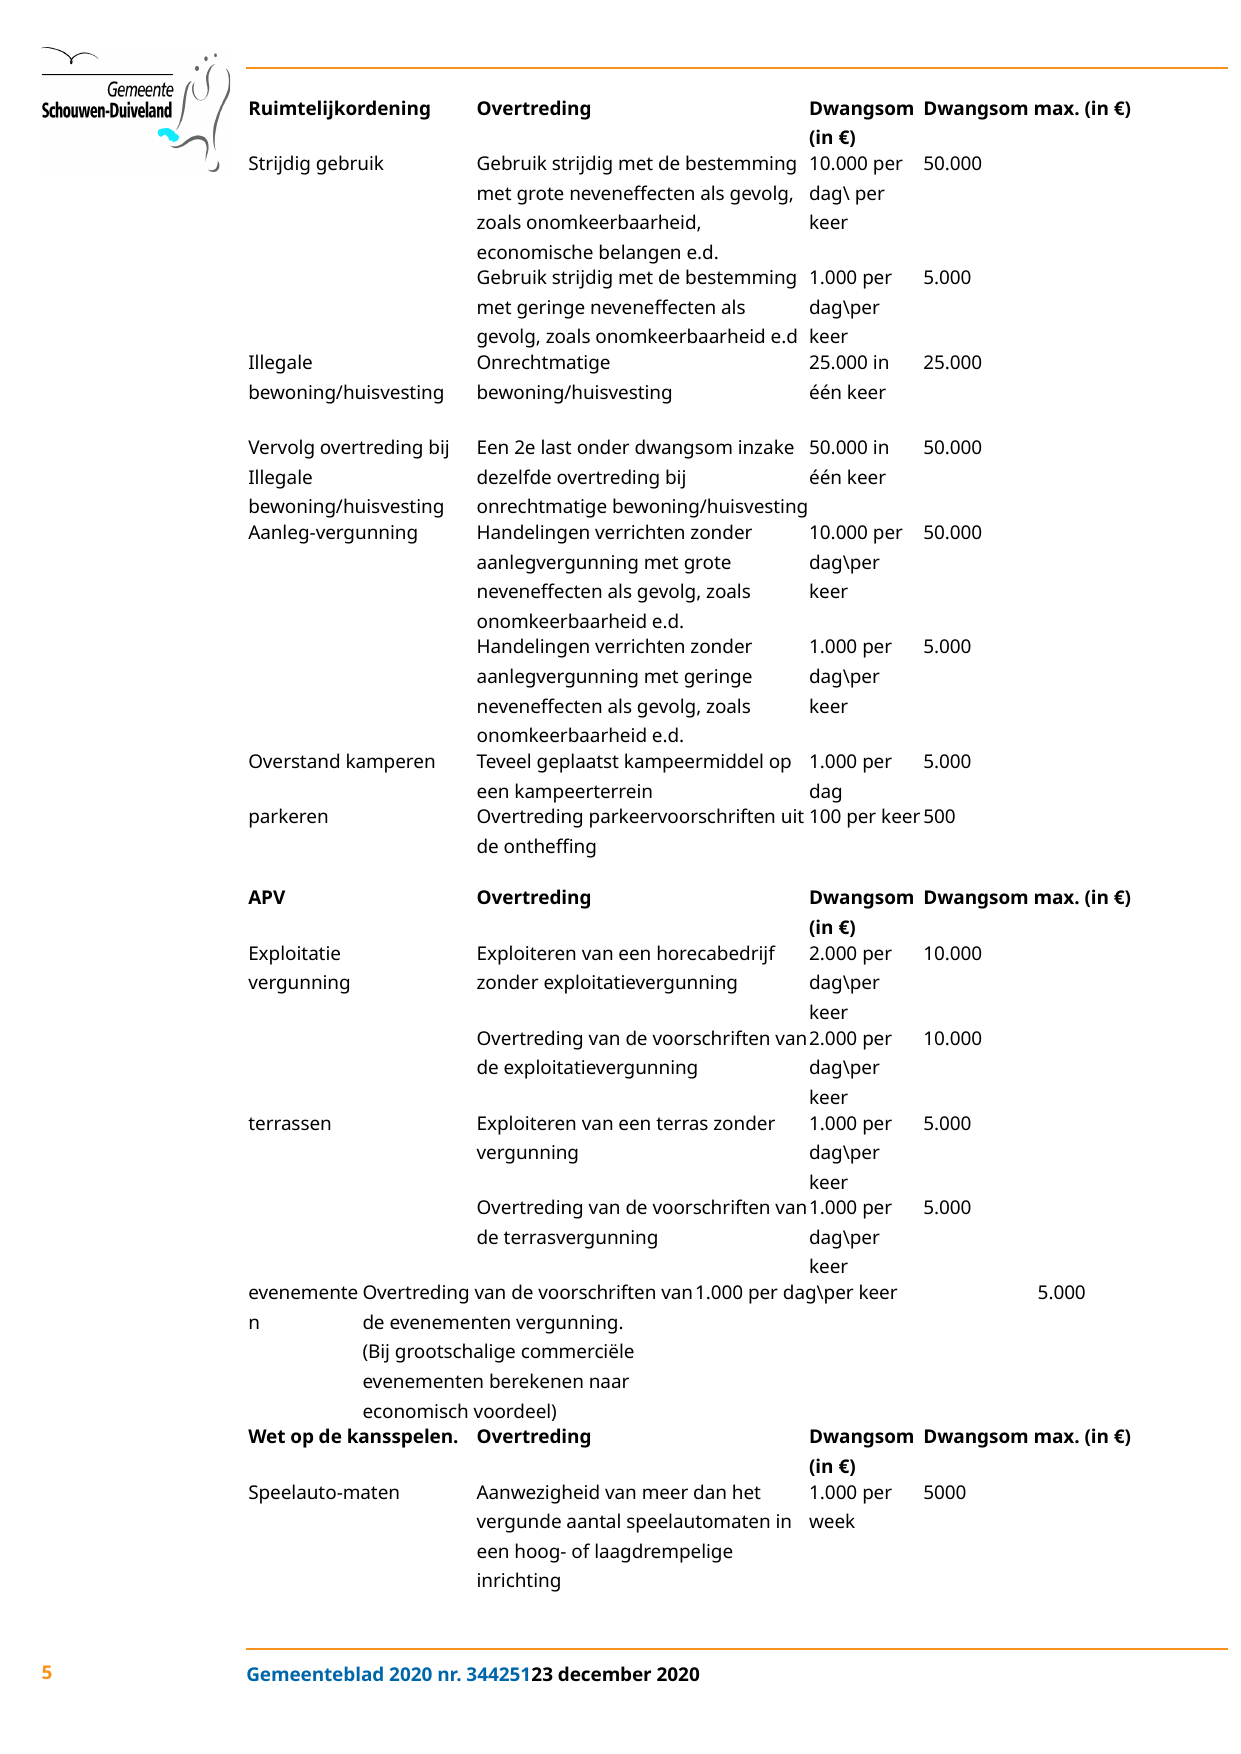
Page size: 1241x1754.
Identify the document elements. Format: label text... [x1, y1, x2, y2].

table_cell [809, 859, 923, 884]
table_cell 10.000 per dag\ per keer [809, 150, 923, 264]
table_cell parkeren [248, 804, 476, 859]
table_cell Overtreding van de voorschriften van de exploitatievergunning [476, 1025, 809, 1110]
table_cell Exploitatie vergunning [248, 940, 476, 1025]
table_cell Handelingen verrichten zonder aanlegvergunning met geringe neveneffecten als gevolg, zoals onomkeerbaarheid e.d. [476, 634, 809, 748]
table_cell 100 per keer [809, 804, 923, 859]
table_cell Overtreding [476, 885, 809, 940]
table_cell 5.000 [923, 1195, 1152, 1279]
table_cell 2.000 per dag\per keer [809, 1025, 923, 1110]
table_cell Overtreding [476, 1424, 809, 1479]
table_cell 10.000 [923, 940, 1152, 1025]
picture [41, 47, 231, 172]
table_cell Dwangsom max. (in €) [923, 95, 1152, 150]
table_cell 5.000 [923, 1110, 1152, 1194]
table_cell 5.000 [923, 748, 1152, 803]
table_cell Aanleg-vergunning [248, 519, 476, 634]
table_cell Overtreding [476, 95, 809, 150]
table_cell [248, 859, 476, 884]
table_cell Speelauto-maten [248, 1479, 476, 1593]
table_cell 1.000 per week [809, 1479, 923, 1593]
table_cell 50.000 in één keer [809, 434, 923, 519]
table_cell 1.000 per dag\per keer [809, 634, 923, 748]
table_cell 1.000 per dag\per keer [809, 265, 923, 349]
table_cell Overstand kamperen [248, 748, 476, 803]
table_cell [248, 1195, 476, 1279]
table_cell Vervolg overtreding bij Illegale bewoning/huisvesting [248, 434, 476, 519]
table_cell 5.000 [923, 634, 1152, 748]
table_cell 25.000 in één keer [809, 350, 923, 434]
table_cell 5.000 [1038, 1280, 1152, 1423]
table_cell Overtreding van de voorschriften van de evenementen vergunning. (Bij grootschalige commerciële evenementen berekenen naar economisch voordeel) [362, 1280, 695, 1423]
table_cell APV [248, 885, 476, 940]
table_cell evenementen [248, 1280, 362, 1423]
table_cell Dwangsom max. (in €) [923, 885, 1152, 940]
table_cell Exploiteren van een terras zonder vergunning [476, 1110, 809, 1194]
table_cell Handelingen verrichten zonder aanlegvergunning met grote neveneffecten als gevolg, zoals onomkeerbaarheid e.d. [476, 519, 809, 634]
table_cell Dwangsom (in €) [809, 885, 923, 940]
table_cell 1.000 per dag\per keer [695, 1280, 1037, 1423]
table_cell Illegale bewoning/huisvesting [248, 350, 476, 434]
table_cell Dwangsom (in €) [809, 95, 923, 150]
table_cell Overtreding parkeervoorschriften uit de ontheffing [476, 804, 809, 859]
table_cell Strijdig gebruik [248, 150, 476, 264]
table_cell 500 [923, 804, 1152, 859]
table_cell Teveel geplaatst kampeermiddel op een kampeerterrein [476, 748, 809, 803]
table_cell [476, 859, 809, 884]
table_cell 50.000 [923, 434, 1152, 519]
table_cell Wet op de kansspelen. [248, 1424, 476, 1479]
table_cell 1.000 per dag\per keer [809, 1110, 923, 1194]
table_cell Dwangsom max. (in €) [923, 1424, 1152, 1479]
table_cell Dwangsom (in €) [809, 1424, 923, 1479]
table_cell [248, 1025, 476, 1110]
table_cell 5000 [923, 1479, 1152, 1593]
table_cell Gebruik strijdig met de bestemming met geringe neveneffecten als gevolg, zoals onomkeerbaarheid e.d [476, 265, 809, 349]
table_cell terrassen [248, 1110, 476, 1194]
table_cell Ruimtelijkordening [248, 95, 476, 150]
table_cell 10.000 [923, 1025, 1152, 1110]
table_cell Aanwezigheid van meer dan het vergunde aantal speelautomaten in een hoog- of laagdrempelige inrichting [476, 1479, 809, 1593]
table_cell [248, 634, 476, 748]
table_cell Overtreding van de voorschriften van de terrasvergunning [476, 1195, 809, 1279]
table_cell Exploiteren van een horecabedrijf zonder exploitatievergunning [476, 940, 809, 1025]
table_cell [923, 859, 1152, 884]
table_cell 50.000 [923, 519, 1152, 634]
table_cell 1.000 per dag\per keer [809, 1195, 923, 1279]
table_cell [248, 265, 476, 349]
table_cell 10.000 per dag\per keer [809, 519, 923, 634]
table_cell 1.000 per dag [809, 748, 923, 803]
table_cell Onrechtmatige bewoning/huisvesting [476, 350, 809, 434]
table_cell Gebruik strijdig met de bestemming met grote neveneffecten als gevolg, zoals onomkeerbaarheid, economische belangen e.d. [476, 150, 809, 264]
table_cell 2.000 per dag\per keer [809, 940, 923, 1025]
table_cell 50.000 [923, 150, 1152, 264]
table_cell 5.000 [923, 265, 1152, 349]
table_cell Een 2e last onder dwangsom inzake dezelfde overtreding bij onrechtmatige bewoning/huisvesting [476, 434, 809, 519]
table_cell 25.000 [923, 350, 1152, 434]
